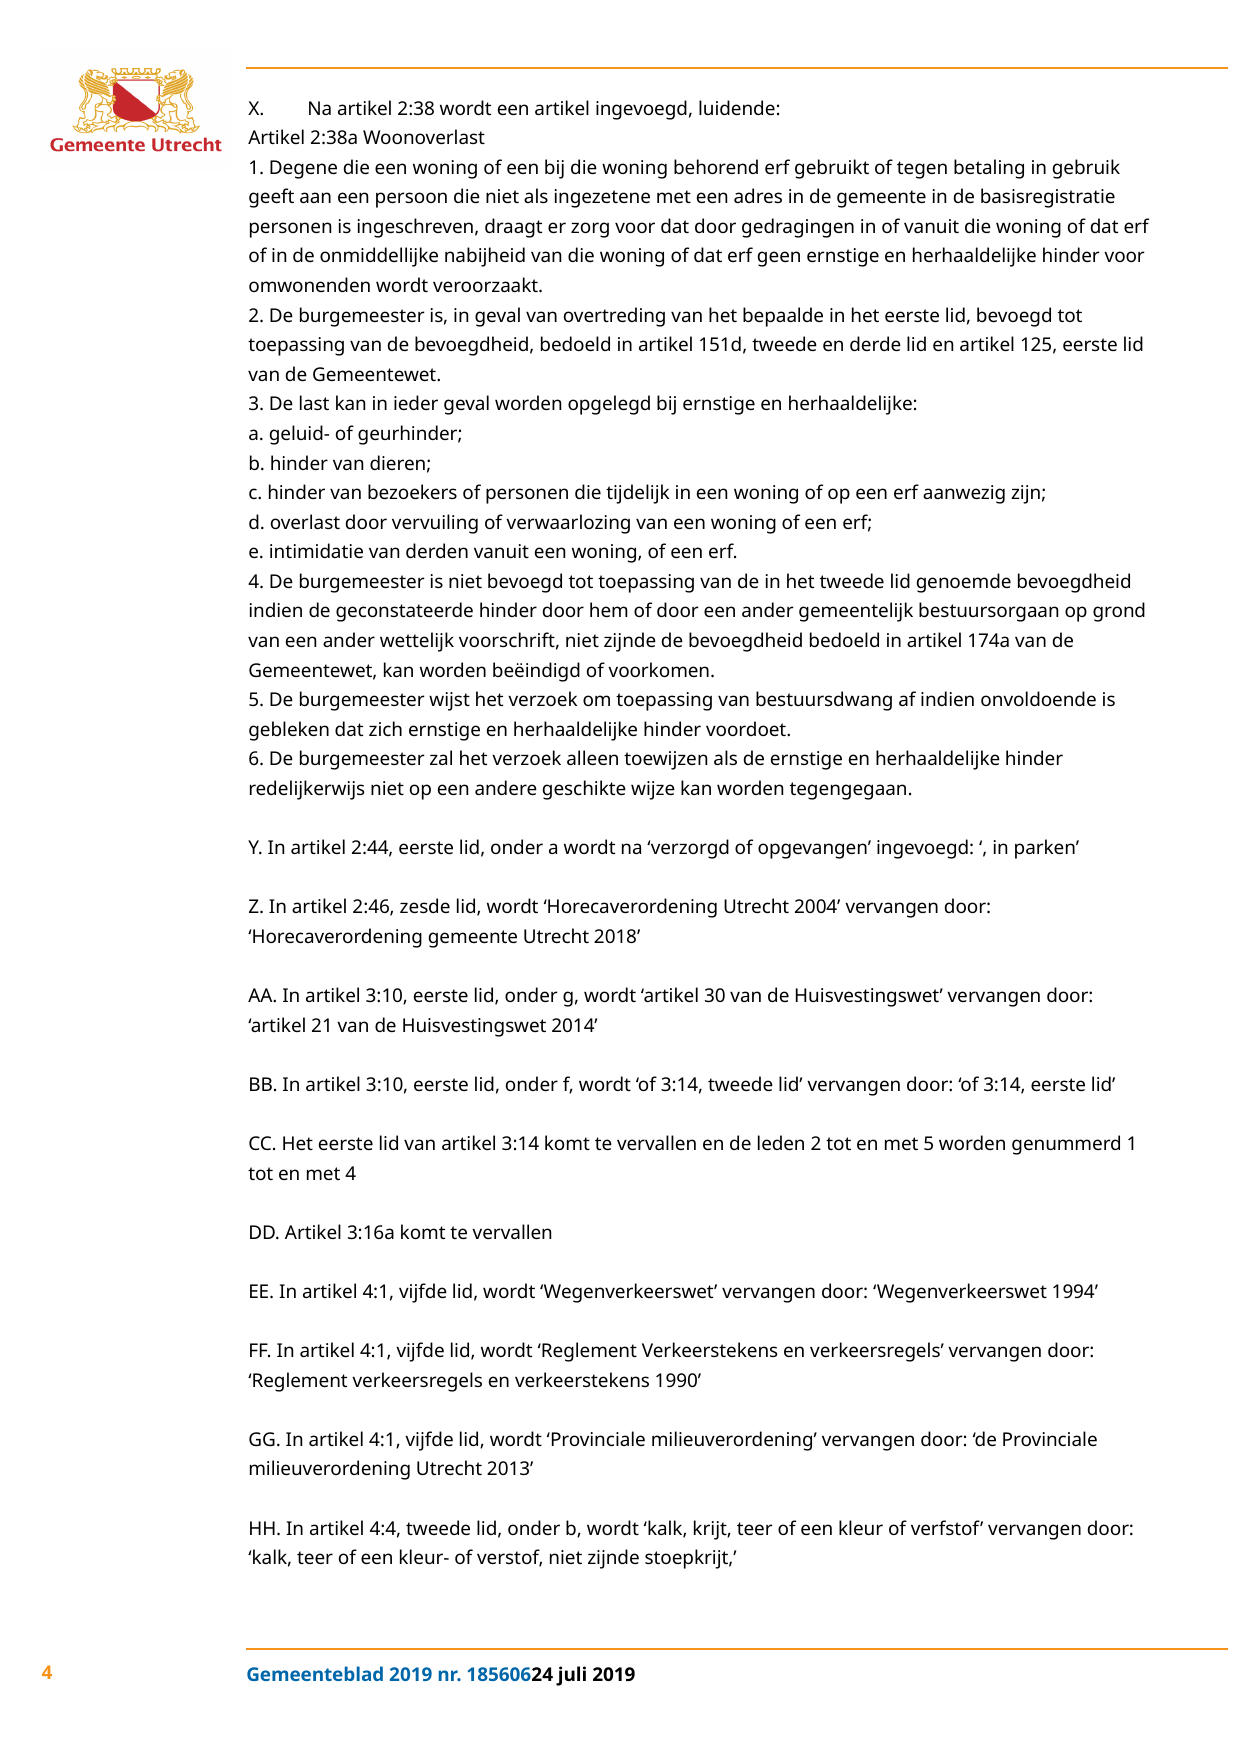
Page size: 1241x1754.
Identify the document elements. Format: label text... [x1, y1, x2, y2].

picture [41, 47, 231, 172]
text Z. In artikel 2:46, zesde lid, wordt ‘Horecaverordening Utrecht 2004’ vervangen door: ‘Horecaverordening gemeente Utrecht 2018’ [248, 893, 1152, 949]
text 5. De burgemeester wijst het verzoek om toepassing van bestuursdwang af indien onvoldoende is gebleken dat zich ernstige en herhaaldelijke hinder voordoet. [248, 686, 1152, 742]
text BB. In artikel 3:10, eerste lid, onder f, wordt ‘of 3:14, tweede lid’ vervangen door: ‘of 3:14, eerste lid’ [248, 1071, 1152, 1097]
text 2. De burgemeester is, in geval van overtreding van het bepaalde in het eerste lid, bevoegd tot toepassing van de bevoegdheid, bedoeld in artikel 151d, tweede en derde lid en artikel 125, eerste lid van de Gemeentewet. [248, 302, 1152, 387]
text AA. In artikel 3:10, eerste lid, onder g, wordt ‘artikel 30 van de Huisvestingswet’ vervangen door: ‘artikel 21 van de Huisvestingswet 2014’ [248, 982, 1152, 1038]
text GG. In artikel 4:1, vijfde lid, wordt ‘Provinciale milieuverordening’ vervangen door: ‘de Provinciale milieuverordening Utrecht 2013’ [248, 1426, 1152, 1481]
text c. hinder van bezoekers of personen die tijdelijk in een woning of op een erf aanwezig zijn; [248, 479, 1152, 505]
text 1. Degene die een woning of een bij die woning behorend erf gebruikt of tegen betaling in gebruik geeft aan een persoon die niet als ingezetene met een adres in de gemeente in de basisregistratie personen is ingeschreven, draagt er zorg voor dat door gedragingen in of vanuit die woning of dat erf of in de onmiddellijke nabijheid van die woning of dat erf geen ernstige en herhaaldelijke hinder voor omwonenden wordt veroorzaakt. [248, 154, 1152, 298]
text HH. In artikel 4:4, tweede lid, onder b, wordt ‘kalk, krijt, teer of een kleur of verfstof’ vervangen door: ‘kalk, teer of een kleur- of verstof, niet zijnde stoepkrijt,’ [248, 1515, 1152, 1570]
text 3. De last kan in ieder geval worden opgelegd bij ernstige en herhaaldelijke: [248, 391, 1152, 416]
text a. geluid- of geurhinder; [248, 420, 1152, 446]
text FF. In artikel 4:1, vijfde lid, wordt ‘Reglement Verkeerstekens en verkeersregels’ vervangen door: ‘Reglement verkeersregels en verkeerstekens 1990’ [248, 1337, 1152, 1393]
text DD. Artikel 3:16a komt te vervallen [248, 1219, 1152, 1245]
text CC. Het eerste lid van artikel 3:14 komt te vervallen en de leden 2 tot en met 5 worden genummerd 1 tot en met 4 [248, 1130, 1152, 1186]
text EE. In artikel 4:1, vijfde lid, wordt ‘Wegenverkeerswet’ vervangen door: ‘Wegenverkeerswet 1994’ [248, 1278, 1152, 1304]
text Y. In artikel 2:44, eerste lid, onder a wordt na ‘verzorgd of opgevangen’ ingevoegd: ‘, in parken’ [248, 834, 1152, 860]
text d. overlast door vervuiling of verwaarlozing van een woning of een erf; [248, 509, 1152, 535]
text 4. De burgemeester is niet bevoegd tot toepassing van de in het tweede lid genoemde bevoegdheid indien de geconstateerde hinder door hem of door een ander gemeentelijk bestuursorgaan op grond van een ander wettelijk voorschrift, niet zijnde de bevoegdheid bedoeld in artikel 174a van de Gemeentewet, kan worden beëindigd of voorkomen. [248, 568, 1152, 683]
list Na artikel 2:38 wordt een artikel ingevoegd, luidende: [248, 95, 1152, 121]
text 6. De burgemeester zal het verzoek alleen toewijzen als de ernstige en herhaaldelijke hinder redelijkerwijs niet op een andere geschikte wijze kan worden tegengegaan. [248, 746, 1152, 801]
text e. intimidatie van derden vanuit een woning, of een erf. [248, 538, 1152, 564]
text Artikel 2:38a Woonoverlast [248, 124, 1152, 150]
text b. hinder van dieren; [248, 450, 1152, 476]
